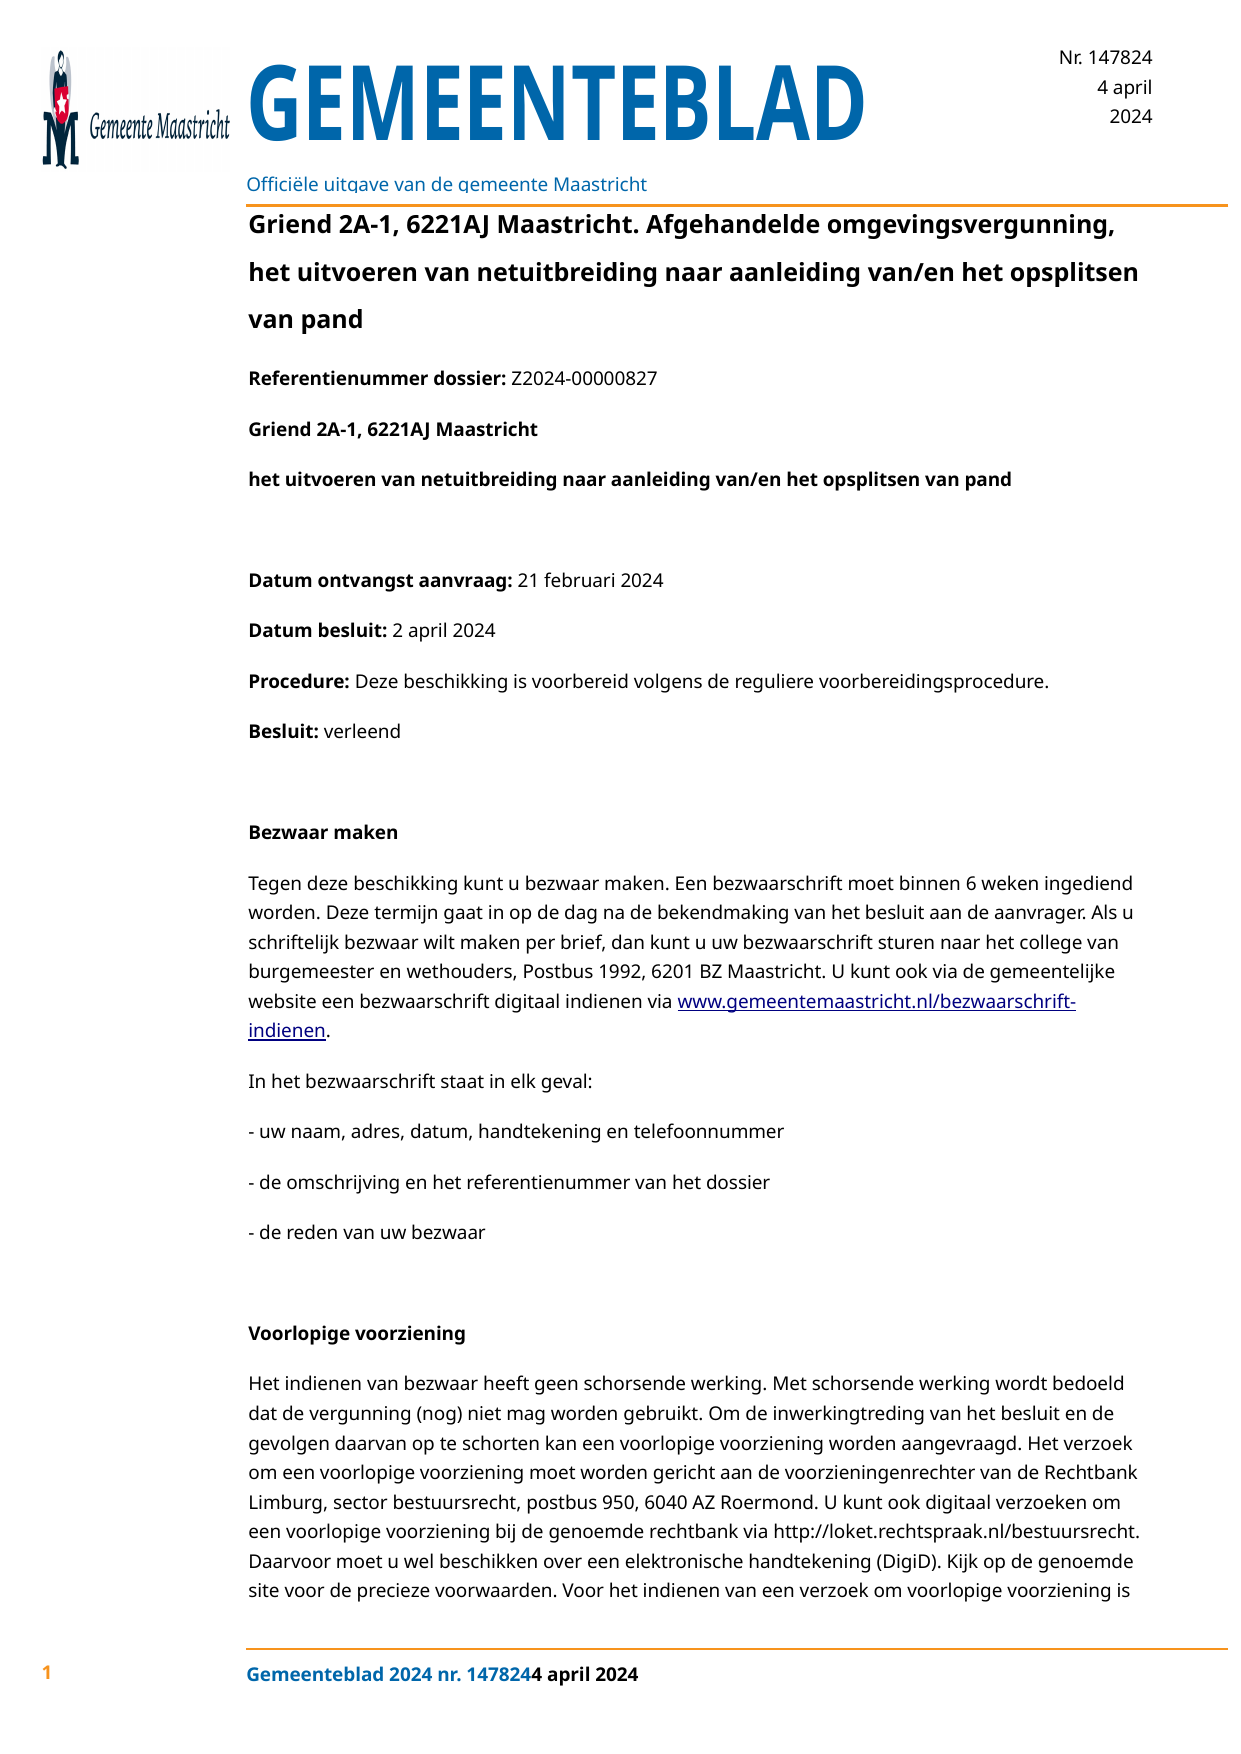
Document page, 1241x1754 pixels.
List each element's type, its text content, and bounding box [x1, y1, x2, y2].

text - de omschrijving en het referentienummer van het dossier [248, 1169, 1152, 1194]
text - uw naam, adres, datum, handtekening en telefoonnummer [248, 1118, 1152, 1144]
text In het bezwaarschrift staat in elk geval: [248, 1068, 1152, 1094]
text Tegen deze beschikking kunt u bezwaar maken. Een bezwaarschrift moet binnen 6 weken ingediend worden. Deze termijn gaat in op de dag na de bekendmaking van het besluit aan de aanvrager. Als u schriftelijk bezwaar wilt maken per brief, dan kunt u uw bezwaarschrift sturen naar het college van burgemeester en wethouders, Postbus 1992, 6201 BZ Maastricht. U kunt ook via de gemeentelijke website een bezwaarschrift digitaal indienen via www.gemeentemaastricht.nl/bezwaarschrift-indienen. [248, 870, 1152, 1043]
text Griend 2A-1, 6221AJ Maastricht [248, 416, 1152, 442]
text Procedure: Deze beschikking is voorbereid volgens de reguliere voorbereidingsprocedure. [248, 668, 1152, 694]
text het uitvoeren van netuitbreiding naar aanleiding van/en het opsplitsen van pand [248, 466, 1152, 492]
text - de reden van uw bezwaar [248, 1219, 1152, 1245]
text Referentienummer dossier: Z2024-00000827 [248, 366, 1152, 391]
text Datum ontvangst aanvraag: 21 februari 2024 [248, 567, 1152, 593]
text Bezwaar maken [248, 819, 1152, 845]
text Besluit: verleend [248, 718, 1152, 744]
text Griend 2A-1, 6221AJ Maastricht. Afgehandelde omgevingsvergunning, het uitvoeren van netuitbreiding naar aanleiding van/en het opsplitsen van pand [248, 207, 1152, 336]
text Datum besluit: 2 april 2024 [248, 618, 1152, 643]
picture [41, 47, 231, 172]
text Het indienen van bezwaar heeft geen schorsende werking. Met schorsende werking wordt bedoeld dat de vergunning (nog) niet mag worden gebruikt. Om de inwerkingtreding van het besluit en de gevolgen daarvan op te schorten kan een voorlopige voorziening worden aangevraagd. Het verzoek om een voorlopige voorziening moet worden gericht aan de voorzieningenrechter van de Rechtbank Limburg, sector bestuursrecht, postbus 950, 6040 AZ Roermond. U kunt ook digitaal verzoeken om een voorlopige voorziening bij de genoemde rechtbank via http://loket.rechtspraak.nl/bestuursrecht. Daarvoor moet u wel beschikken over een elektronische handtekening (DigiD). Kijk op de genoemde site voor de precieze voorwaarden. Voor het indienen van een verzoek om voorlopige voorziening is [248, 1371, 1152, 1603]
text Voorlopige voorziening [248, 1320, 1152, 1346]
